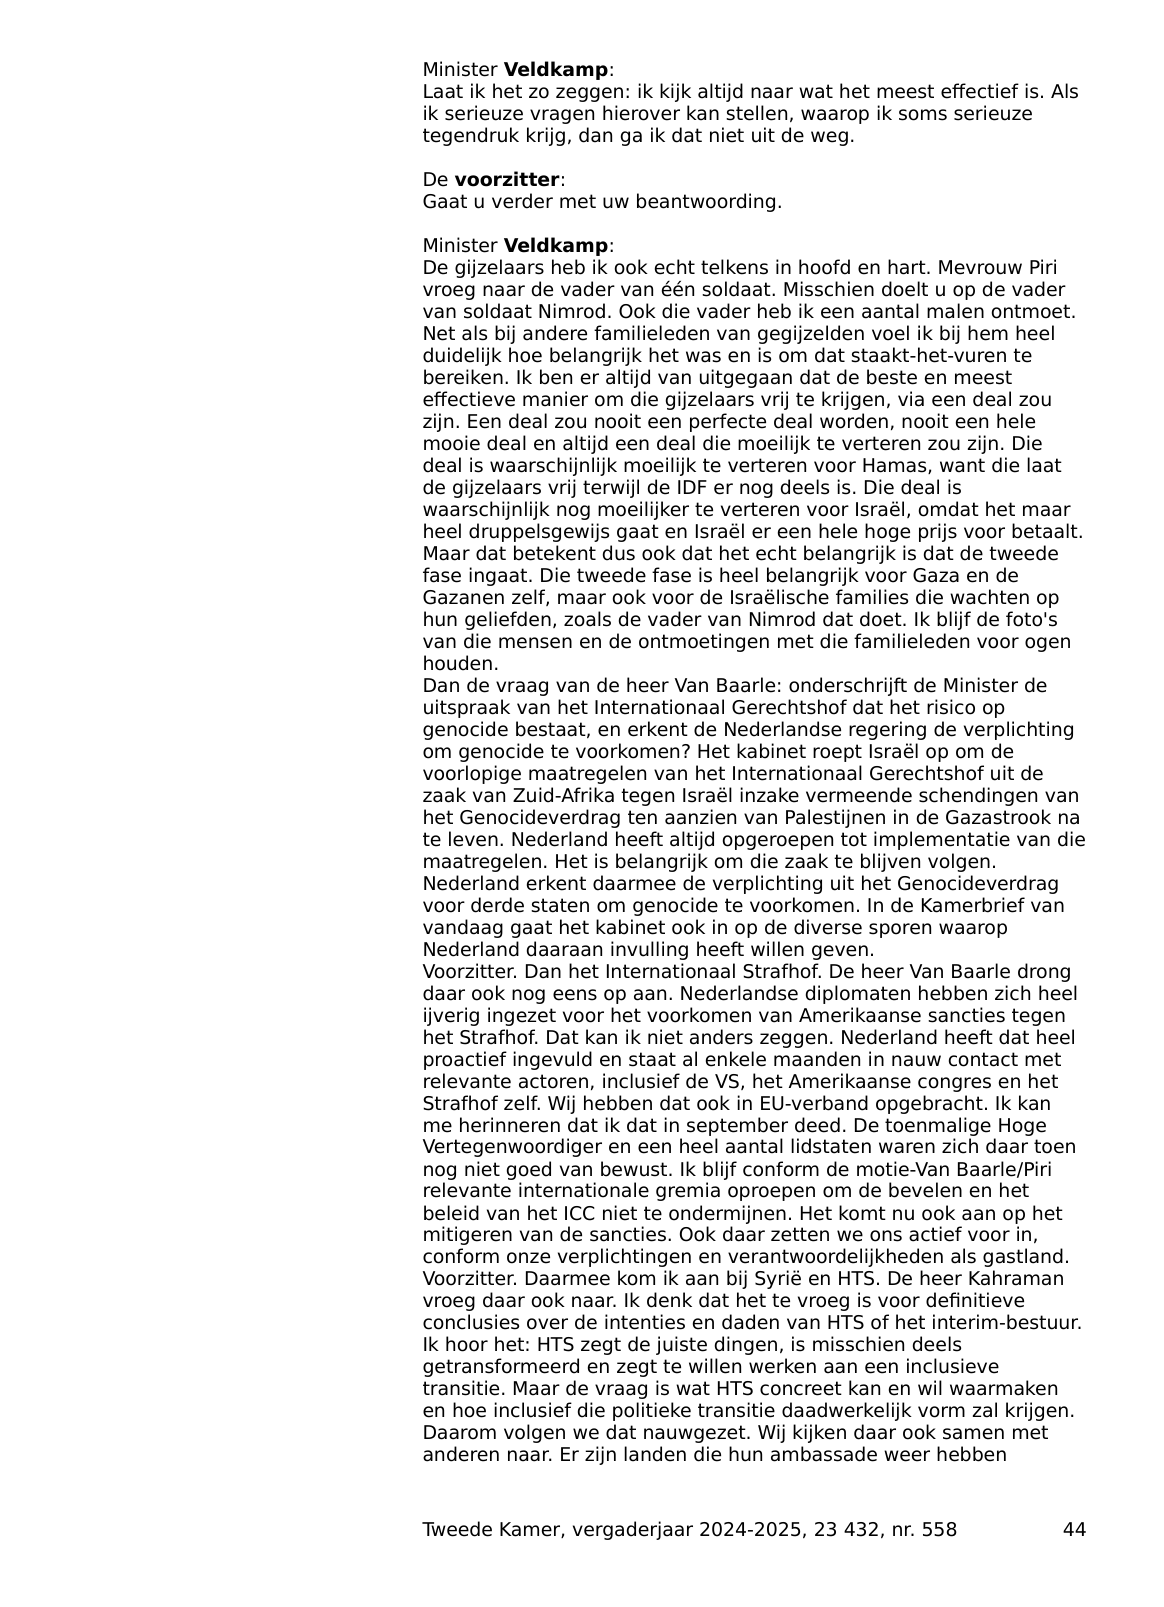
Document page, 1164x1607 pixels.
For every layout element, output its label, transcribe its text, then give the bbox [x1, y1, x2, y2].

text Laat ik het zo zeggen: ik kijk altijd naar wat het meest effectief is. Als ik serieuze vragen hierover kan stellen, waarop ik soms serieuze tegendruk krijg, dan ga ik dat niet uit de weg. [422, 81, 1087, 147]
text De voorzitter: [422, 169, 1087, 191]
text Minister Veldkamp: [422, 59, 1087, 81]
text Voorzitter. Dan het Internationaal Strafhof. De heer Van Baarle drong daar ook nog eens op aan. Nederlandse diplomaten hebben zich heel ijverig ingezet voor het voorkomen van Amerikaanse sancties tegen het Strafhof. Dat kan ik niet anders zeggen. Nederland heeft dat heel proactief ingevuld en staat al enkele maanden in nauw contact met relevante actoren, inclusief de VS, het Amerikaanse congres en het Strafhof zelf. Wij hebben dat ook in EU-verband opgebracht. Ik kan me herinneren dat ik dat in september deed. De toenmalige Hoge Vertegenwoordiger en een heel aantal lidstaten waren zich daar toen nog niet goed van bewust. Ik blijf conform de motie-Van Baarle/Piri relevante internationale gremia oproepen om de bevelen en het beleid van het ICC niet te ondermijnen. Het komt nu ook aan op het mitigeren van de sancties. Ook daar zetten we ons actief voor in, conform onze verplichtingen en verantwoordelijkheden als gastland. [422, 961, 1087, 1268]
text Minister Veldkamp: [422, 235, 1087, 257]
text Gaat u verder met uw beantwoording. [422, 191, 1087, 213]
text Dan de vraag van de heer Van Baarle: onderschrijft de Minister de uitspraak van het Internationaal Gerechtshof dat het risico op genocide bestaat, en erkent de Nederlandse regering de verplichting om genocide te voorkomen? Het kabinet roept Israël op om de voorlopige maatregelen van het Internationaal Gerechtshof uit de zaak van Zuid-Afrika tegen Israël inzake vermeende schendingen van het Genocideverdrag ten aanzien van Palestijnen in de Gazastrook na te leven. Nederland heeft altijd opgeroepen tot implementatie van die maatregelen. Het is belangrijk om die zaak te blijven volgen. Nederland erkent daarmee de verplichting uit het Genocideverdrag voor derde staten om genocide te voorkomen. In de Kamerbrief van vandaag gaat het kabinet ook in op de diverse sporen waarop Nederland daaraan invulling heeft willen geven. [422, 675, 1087, 961]
text De gijzelaars heb ik ook echt telkens in hoofd en hart. Mevrouw Piri vroeg naar de vader van één soldaat. Misschien doelt u op de vader van soldaat Nimrod. Ook die vader heb ik een aantal malen ontmoet. Net als bij andere familieleden van gegijzelden voel ik bij hem heel duidelijk hoe belangrijk het was en is om dat staakt-het-vuren te bereiken. Ik ben er altijd van uitgegaan dat de beste en meest effectieve manier om die gijzelaars vrij te krijgen, via een deal zou zijn. Een deal zou nooit een perfecte deal worden, nooit een hele mooie deal en altijd een deal die moeilijk te verteren zou zijn. Die deal is waarschijnlijk moeilijk te verteren voor Hamas, want die laat de gijzelaars vrij terwijl de IDF er nog deels is. Die deal is waarschijnlijk nog moeilijker te verteren voor Israël, omdat het maar heel druppelsgewijs gaat en Israël er een hele hoge prijs voor betaalt. Maar dat betekent dus ook dat het echt belangrijk is dat de tweede fase ingaat. Die tweede fase is heel belangrijk voor Gaza en de Gazanen zelf, maar ook voor de Israëlische families die wachten op hun geliefden, zoals de vader van Nimrod dat doet. Ik blijf de foto's van die mensen en de ontmoetingen met die familieleden voor ogen houden. [422, 257, 1087, 675]
text Voorzitter. Daarmee kom ik aan bij Syrië en HTS. De heer Kahraman vroeg daar ook naar. Ik denk dat het te vroeg is voor definitieve conclusies over de intenties en daden van HTS of het interim-bestuur. Ik hoor het: HTS zegt de juiste dingen, is misschien deels getransformeerd en zegt te willen werken aan een inclusieve transitie. Maar de vraag is wat HTS concreet kan en wil waarmaken en hoe inclusief die politieke transitie daadwerkelijk vorm zal krijgen. Daarom volgen we dat nauwgezet. Wij kijken daar ook samen met anderen naar. Er zijn landen die hun ambassade weer hebben [422, 1268, 1087, 1466]
